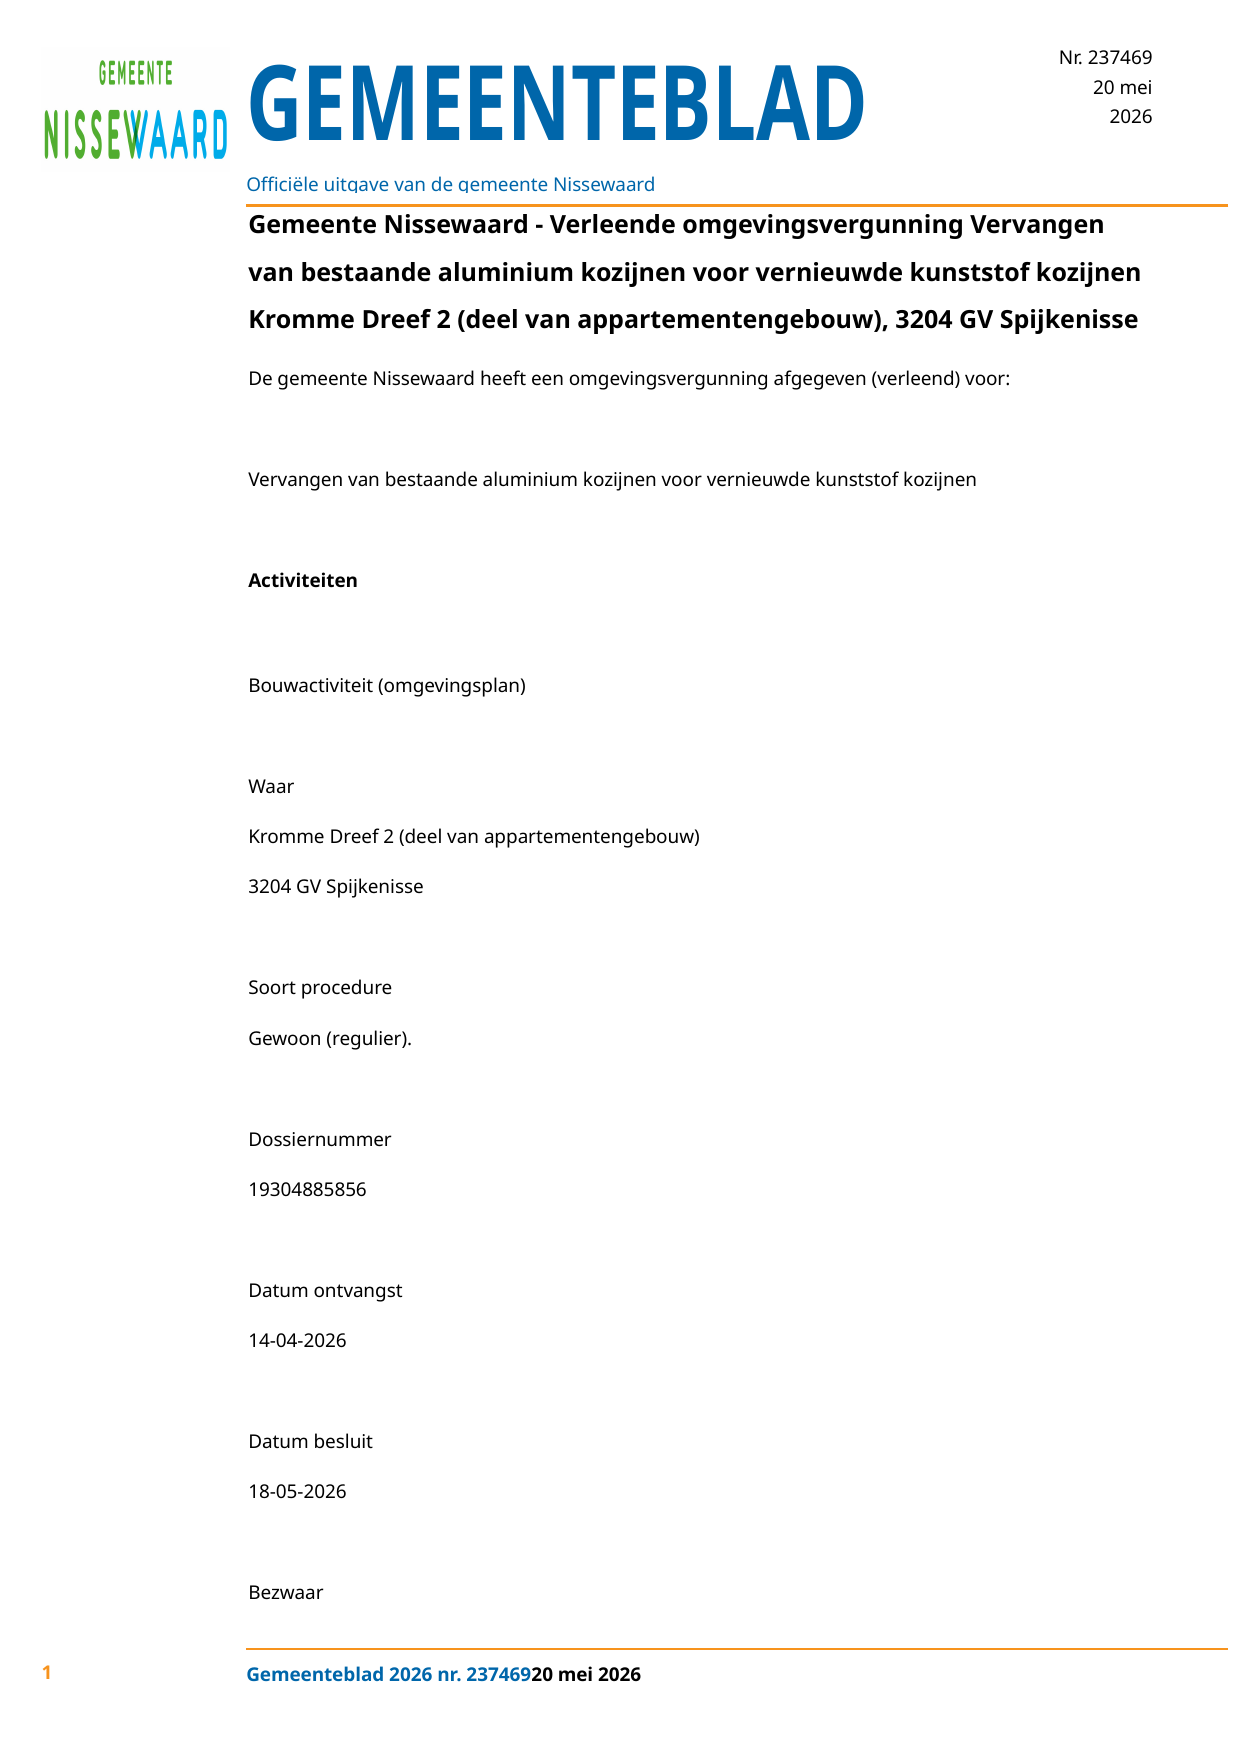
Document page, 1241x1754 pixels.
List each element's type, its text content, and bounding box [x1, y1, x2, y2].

text Bouwactiviteit (omgevingsplan) [248, 672, 1152, 698]
text 18-05-2026 [248, 1479, 1152, 1504]
text 14-04-2026 [248, 1327, 1152, 1353]
text Datum besluit [248, 1428, 1152, 1454]
picture [41, 47, 231, 172]
text Kromme Dreef 2 (deel van appartementengebouw) [248, 823, 1152, 849]
text Waar [248, 773, 1152, 798]
text Bezwaar [248, 1579, 1152, 1605]
text Datum ontvangst [248, 1277, 1152, 1303]
text Dossiernummer [248, 1126, 1152, 1151]
text Gemeente Nissewaard - Verleende omgevingsvergunning Vervangen van bestaande aluminium kozijnen voor vernieuwde kunststof kozijnen Kromme Dreef 2 (deel van appartementengebouw), 3204 GV Spijkenisse [248, 207, 1152, 336]
text 19304885856 [248, 1176, 1152, 1202]
text Gewoon (regulier). [248, 1025, 1152, 1051]
text 3204 GV Spijkenisse [248, 874, 1152, 899]
text Activiteiten [248, 567, 1152, 593]
text Soort procedure [248, 974, 1152, 1000]
text De gemeente Nissewaard heeft een omgevingsvergunning afgegeven (verleend) voor: [248, 366, 1152, 391]
text Vervangen van bestaande aluminium kozijnen voor vernieuwde kunststof kozijnen [248, 466, 1152, 492]
text ﻿ [248, 618, 1152, 647]
